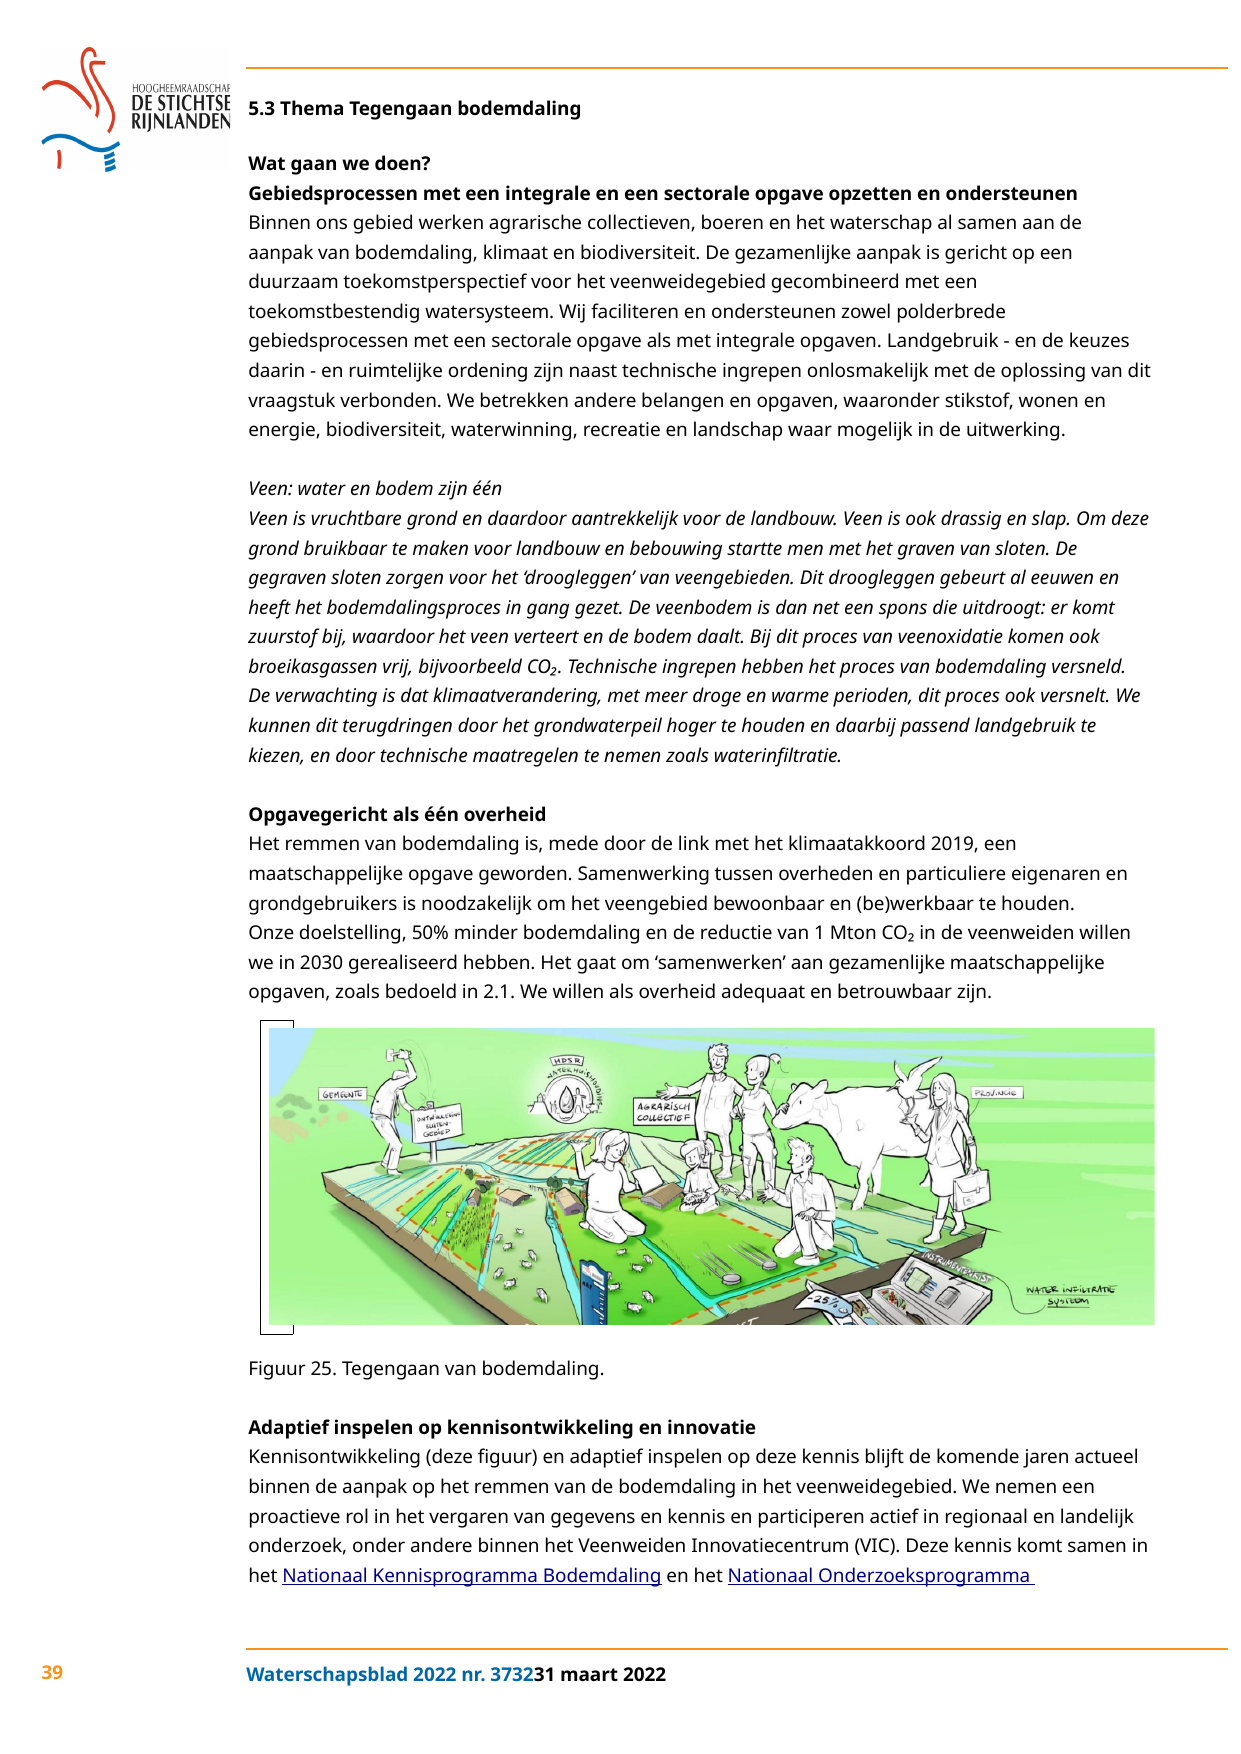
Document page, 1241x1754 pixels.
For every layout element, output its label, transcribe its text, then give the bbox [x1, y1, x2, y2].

text Veen is vruchtbare grond en daardoor aantrekkelijk voor de landbouw. Veen is ook drassig en slap. Om deze grond bruikbaar te maken voor landbouw en bebouwing startte men met het graven van sloten. De gegraven sloten zorgen voor het ‘droogleggen’ van veengebieden. Dit droogleggen gebeurt al eeuwen en heeft het bodemdalingsproces in gang gezet. De veenbodem is dan net een spons die uitdroogt: er komt zuurstof bij, waardoor het veen verteert en de bodem daalt. Bij dit proces van veenoxidatie komen ook broeikasgassen vrij, bijvoorbeeld CO₂. Technische ingrepen hebben het proces van bodemdaling versneld. De verwachting is dat klimaatverandering, met meer droge en warme perioden, dit proces ook versnelt. We kunnen dit terugdringen door het grondwaterpeil hoger te houden en daarbij passend landgebruik te kiezen, en door technische maatregelen te nemen zoals waterinfiltratie. [248, 505, 1152, 767]
text Gebiedsprocessen met een integrale en een sectorale opgave opzetten en ondersteunen [248, 180, 1152, 205]
text Wat gaan we doen? [248, 150, 1152, 176]
text Figuur 25. Tegengaan van bodemdaling. [248, 1355, 1152, 1381]
text Binnen ons gebied werken agrarische collectieven, boeren en het waterschap al samen aan de aanpak van bodemdaling, klimaat en biodiversiteit. De gezamenlijke aanpak is gericht op een duurzaam toekomstperspectief voor het veenweidegebied gecombineerd met een toekomstbestendig watersysteem. Wij faciliteren en ondersteunen zowel polderbrede gebiedsprocessen met een sectorale opgave als met integrale opgaven. Landgebruik - en de keuzes daarin - en ruimtelijke ordening zijn naast technische ingrepen onlosmakelijk met de oplossing van dit vraagstuk verbonden. We betrekken andere belangen en opgaven, waaronder stikstof, wonen en energie, biodiversiteit, waterwinning, recreatie en landschap waar mogelijk in de uitwerking. [248, 209, 1152, 442]
text Onze doelstelling, 50% minder bodemdaling en de reductie van 1 Mton CO₂ in de veenweiden willen we in 2030 gerealiseerd hebben. Het gaat om ‘samenwerken’ aan gezamenlijke maatschappelijke opgaven, zoals bedoeld in 2.1. We willen als overheid adequaat en betrouwbaar zijn. [248, 919, 1152, 1004]
text Kennisontwikkeling (deze figuur) en adaptief inspelen op deze kennis blijft de komende jaren actueel binnen de aanpak op het remmen van de bodemdaling in het veenweidegebied. We nemen een proactieve rol in het vergaren van gegevens en kennis en participeren actief in regionaal en landelijk onderzoek, onder andere binnen het Veenweiden Innovatiecentrum (VIC). Deze kennis komt samen in het Nationaal Kennisprogramma Bodemdaling en het Nationaal Onderzoeksprogramma [248, 1444, 1152, 1588]
text Opgavegericht als één overheid [248, 801, 1152, 827]
text Het remmen van bodemdaling is, mede door de link met het klimaatakkoord 2019, een maatschappelijke opgave geworden. Samenwerking tussen overheden en particuliere eigenaren en grondgebruikers is noodzakelijk om het veengebied bewoonbaar en (be)werkbaar te houden. [248, 831, 1152, 915]
text Adaptief inspelen op kennisontwikkeling en innovatie [248, 1414, 1152, 1440]
text 5.3 Thema Tegengaan bodemdaling [248, 95, 1152, 121]
text Veen: water en bodem zijn één [248, 476, 1152, 501]
picture [268, 1028, 1155, 1325]
picture [41, 47, 231, 172]
